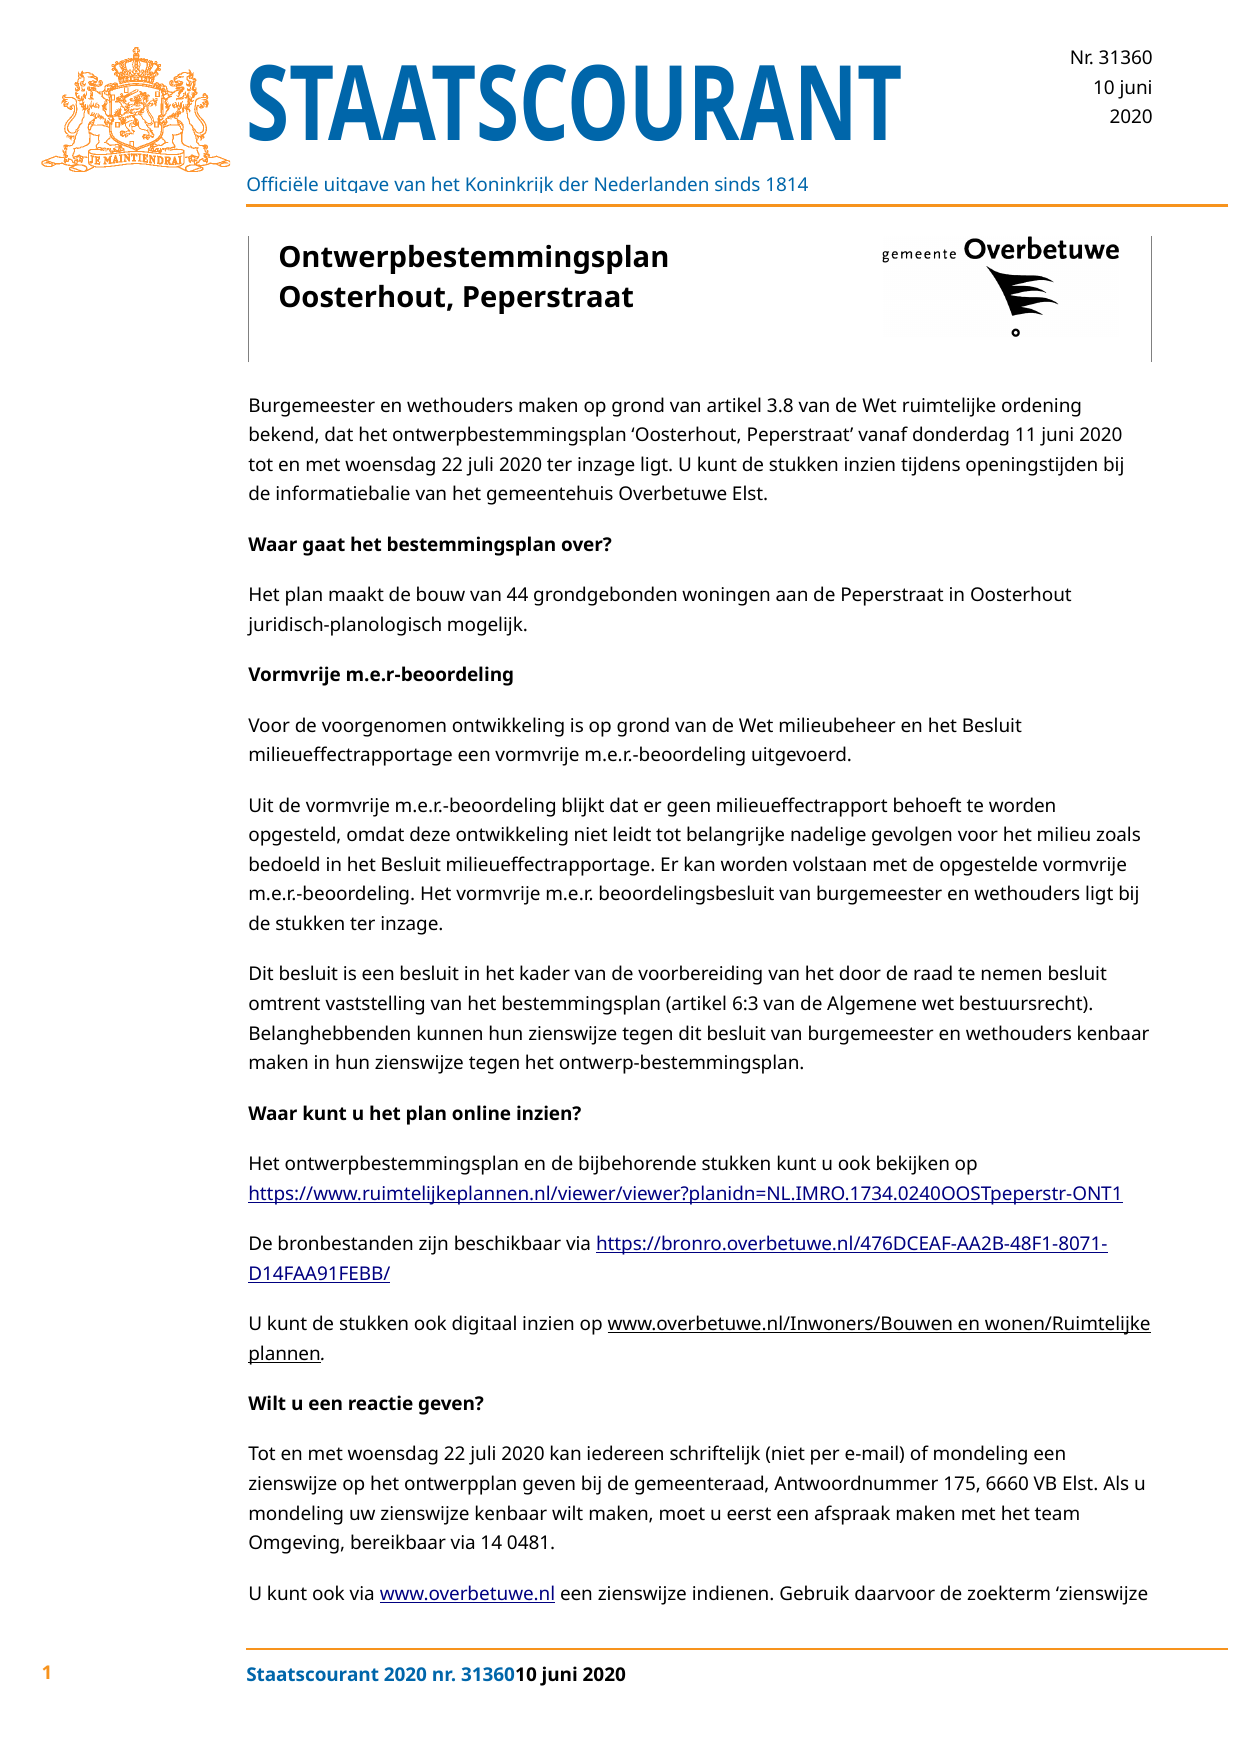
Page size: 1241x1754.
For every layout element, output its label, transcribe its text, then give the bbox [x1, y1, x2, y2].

table_header Ontwerpbestemmingsplan Oosterhout, Peperstraat [249, 236, 850, 362]
text Het ontwerpbestemmingsplan en de bijbehorende stukken kunt u ook bekijken op https://www.ruimtelijkeplannen.nl/viewer/viewer?planidn=NL.IMRO.1734.0240OOSTpeperstr-ONT1 [248, 1150, 1152, 1206]
table_header [850, 236, 1151, 362]
text De bronbestanden zijn beschikbaar via https://bronro.overbetuwe.nl/476DCEAF-AA2B-48F1-8071-D14FAA91FEBB/ [248, 1230, 1152, 1286]
text Uit de vormvrije m.e.r.-beoordeling blijkt dat er geen milieueffectrapport behoeft te worden opgesteld, omdat deze ontwikkeling niet leidt tot belangrijke nadelige gevolgen voor het milieu zoals bedoeld in het Besluit milieueffectrapportage. Er kan worden volstaan met de opgestelde vormvrije m.e.r.-beoordeling. Het vormvrije m.e.r. beoordelingsbesluit van burgemeester en wethouders ligt bij de stukken ter inzage. [248, 792, 1152, 936]
text Vormvrije m.e.r-beoordeling [248, 661, 1152, 687]
text Wilt u een reactie geven? [248, 1390, 1152, 1416]
text Het plan maakt de bouw van 44 grondgebonden woningen aan de Peperstraat in Oosterhout juridisch-planologisch mogelijk. [248, 581, 1152, 637]
text U kunt de stukken ook digitaal inzien op www.overbetuwe.nl/Inwoners/Bouwen en wonen/Ruimtelijke plannen. [248, 1310, 1152, 1366]
picture [41, 47, 231, 172]
text Waar gaat het bestemmingsplan over? [248, 531, 1152, 557]
text Tot en met woensdag 22 juli 2020 kan iedereen schriftelijk (niet per e-mail) of mondeling een zienswijze op het ontwerpplan geven bij de gemeenteraad, Antwoordnummer 175, 6660 VB Elst. Als u mondeling uw zienswijze kenbaar wilt maken, moet u eerst een afspraak maken met het team Omgeving, bereikbaar via 14 0481. [248, 1441, 1152, 1555]
text Waar kunt u het plan online inzien? [248, 1100, 1152, 1126]
text Voor de voorgenomen ontwikkeling is op grond van de Wet milieubeheer en het Besluit milieueffectrapportage een vormvrije m.e.r.-beoordeling uitgevoerd. [248, 712, 1152, 767]
text U kunt ook via www.overbetuwe.nl een zienswijze indienen. Gebruik daarvoor de zoekterm ‘zienswijze [248, 1580, 1152, 1606]
text Dit besluit is een besluit in het kader van de voorbereiding van het door de raad te nemen besluit omtrent vaststelling van het bestemmingsplan (artikel 6:3 van de Algemene wet bestuursrecht). Belanghebbenden kunnen hun zienswijze tegen dit besluit van burgemeester en wethouders kenbaar maken in hun zienswijze tegen het ontwerp-bestemmingsplan. [248, 961, 1152, 1075]
text Burgemeester en wethouders maken op grond van artikel 3.8 van de Wet ruimtelijke ordening bekend, dat het ontwerpbestemmingsplan ‘Oosterhout, Peperstraat’ vanaf donderdag 11 juni 2020 tot en met woensdag 22 juli 2020 ter inzage ligt. U kunt de stukken inzien tijdens openingstijden bij de informatiebalie van het gemeentehuis Overbetuwe Elst. [248, 392, 1152, 506]
picture [882, 236, 1119, 337]
